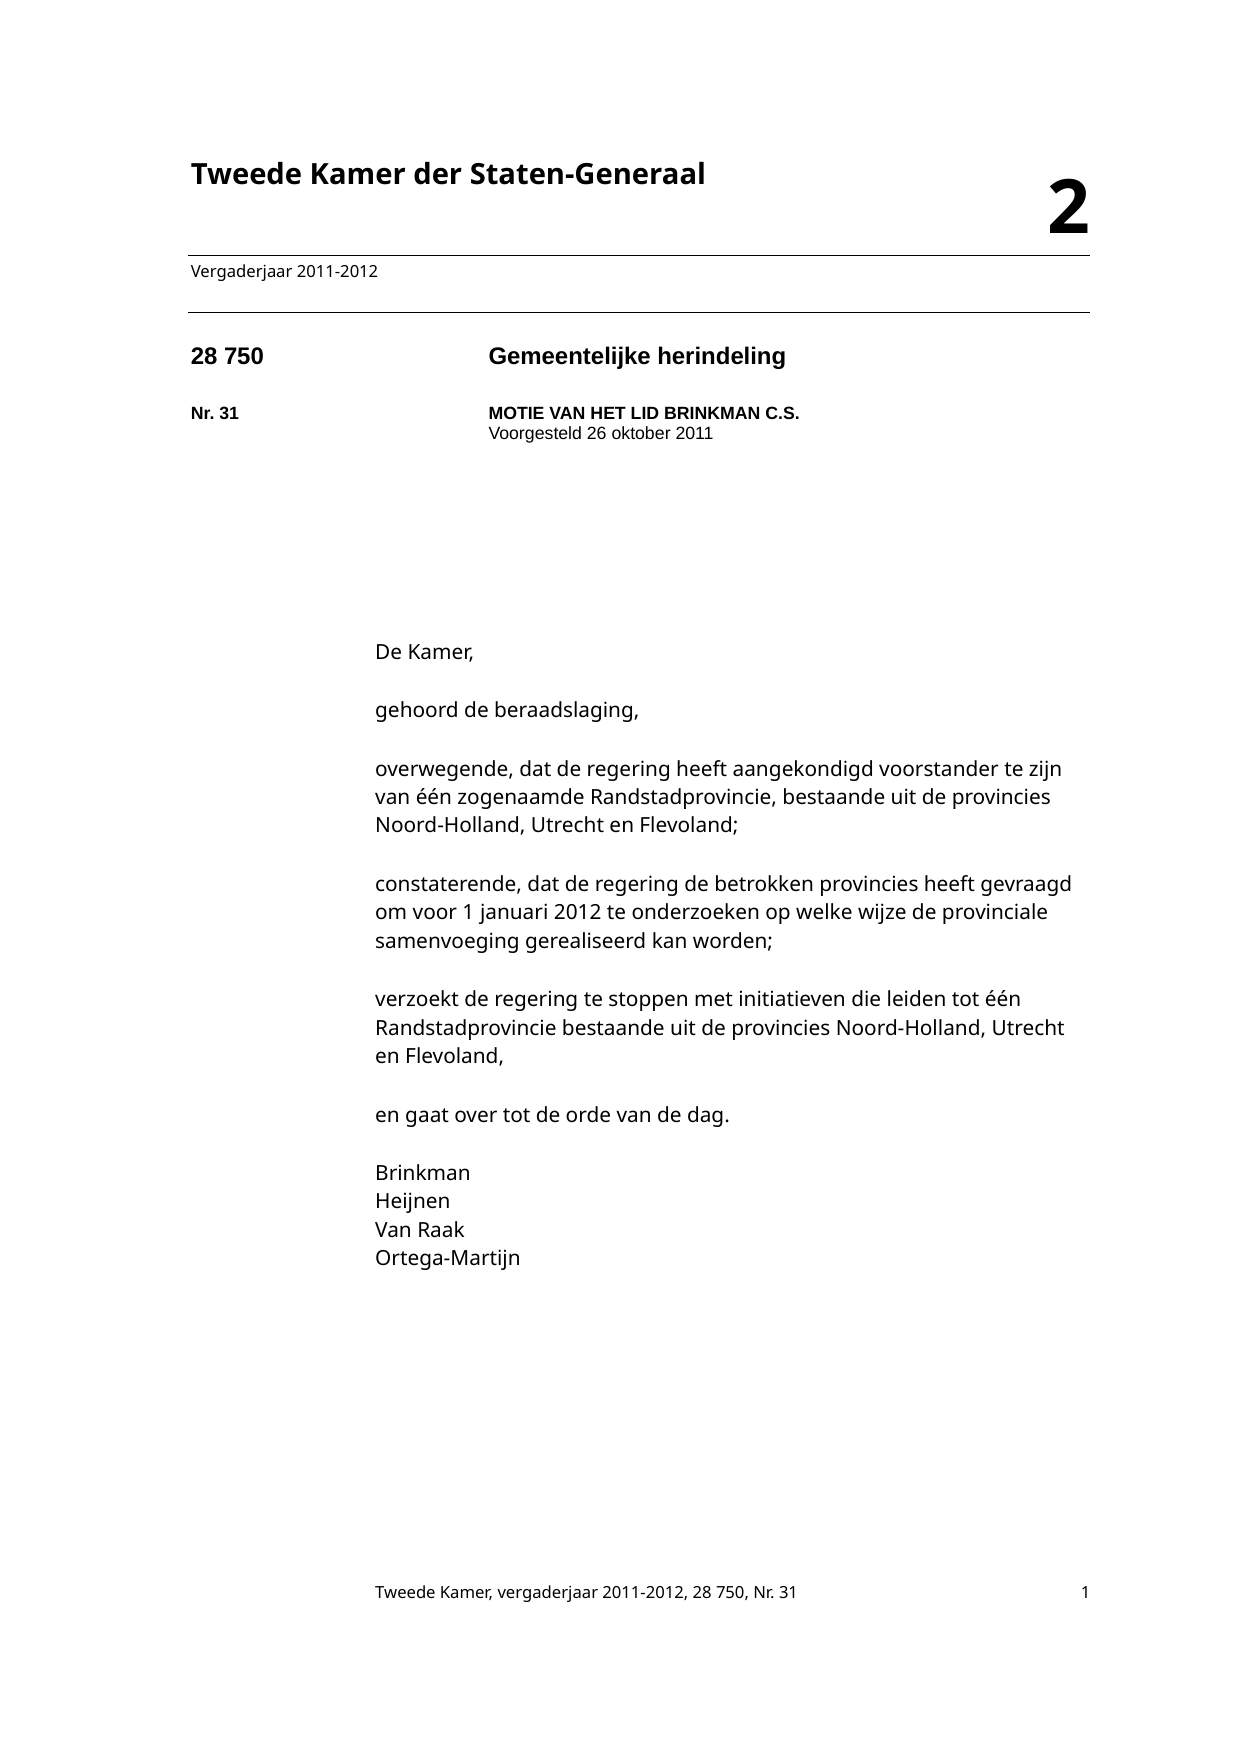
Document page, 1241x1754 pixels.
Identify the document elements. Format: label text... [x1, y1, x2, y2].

text verzoekt de regering te stoppen met initiatieven die leiden tot één Randstadprovincie bestaande uit de provincies Noord-Holland, Utrecht en Flevoland, [375, 984, 1090, 1070]
text gehoord de beraadslaging, [375, 695, 1090, 724]
table_header Tweede Kamer der Staten-Generaal [188, 150, 909, 255]
table_cell 28 750 [188, 339, 485, 399]
table_cell [485, 256, 1090, 312]
text Heijnen [375, 1187, 1090, 1215]
table_cell [188, 313, 485, 339]
table_cell [485, 313, 1090, 339]
table_cell Vergaderjaar 2011-2012 [188, 256, 485, 312]
text Brinkman [375, 1158, 1090, 1187]
text Van Raak [375, 1215, 1090, 1243]
text en gaat over tot de orde van de dag. [375, 1100, 1090, 1128]
text De Kamer, [375, 637, 1090, 665]
text constaterende, dat de regering de betrokken provincies heeft gevraagd om voor 1 januari 2012 te onderzoeken op welke wijze de provinciale samenvoeging gerealiseerd kan worden; [375, 869, 1090, 954]
table_cell Gemeentelijke herindeling [485, 339, 1090, 399]
text Ortega-Martijn [375, 1243, 1090, 1272]
table_header 2 [910, 150, 1090, 255]
table_cell Nr. 31 [188, 399, 485, 518]
text overwegende, dat de regering heeft aangekondigd voorstander te zijn van één zogenaamde Randstadprovincie, bestaande uit de provincies Noord-Holland, Utrecht en Flevoland; [375, 754, 1090, 839]
table_cell MOTIE VAN HET LID BRINKMAN C.S. Voorgesteld 26 oktober 2011 [485, 399, 1090, 518]
